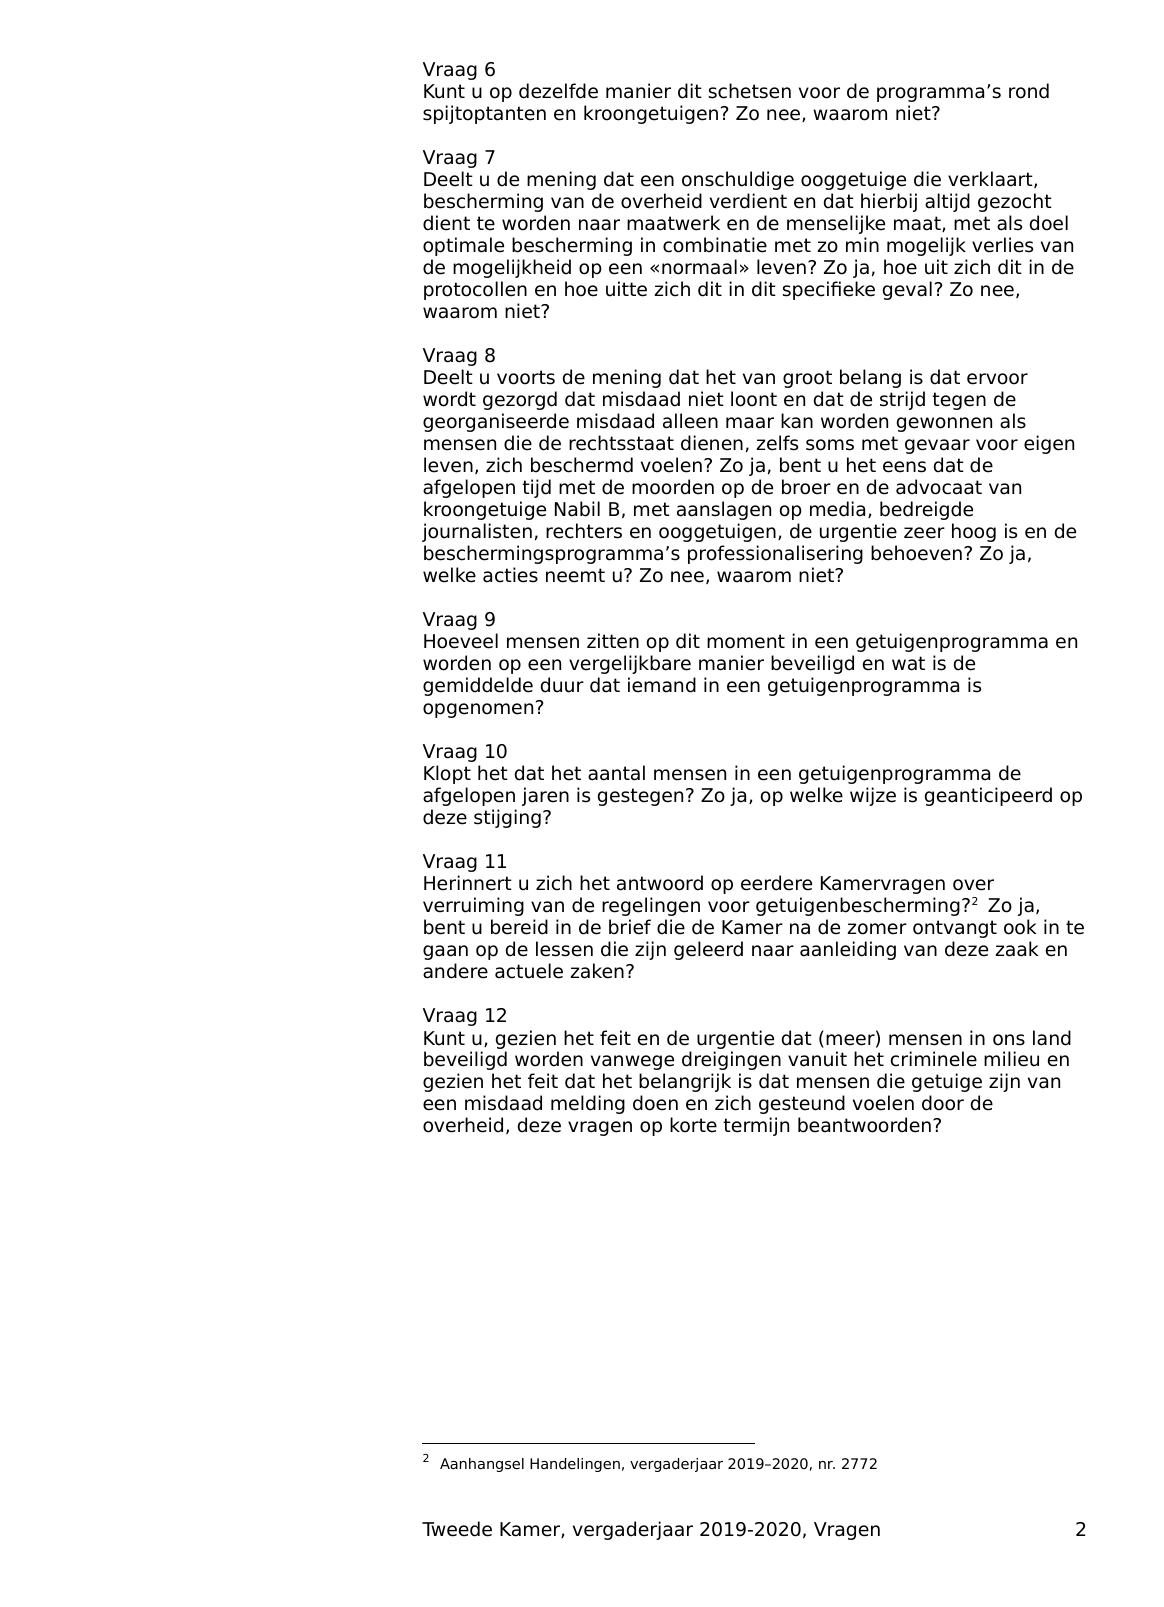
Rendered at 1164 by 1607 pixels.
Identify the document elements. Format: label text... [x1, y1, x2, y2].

text Vraag 10 [422, 741, 1087, 763]
text Vraag 6 [422, 59, 1087, 81]
text Vraag 7 [422, 147, 1087, 169]
text Vraag 12 [422, 1005, 1087, 1027]
text Herinnert u zich het antwoord op eerdere Kamervragen over verruiming van de regelingen voor getuigenbescherming? Zo ja, bent u bereid in de brief die de Kamer na de zomer ontvangt ook in te gaan op de lessen die zijn geleerd naar aanleiding van deze zaak en andere actuele zaken? [422, 873, 1087, 983]
text Klopt het dat het aantal mensen in een getuigenprogramma de afgelopen jaren is gestegen? Zo ja, op welke wijze is geanticipeerd op deze stijging? [422, 763, 1087, 829]
text Kunt u op dezelfde manier dit schetsen voor de programma’s rond spijtoptanten en kroongetuigen? Zo nee, waarom niet? [422, 81, 1087, 125]
text Vraag 8 [422, 345, 1087, 367]
text Kunt u, gezien het feit en de urgentie dat (meer) mensen in ons land beveiligd worden vanwege dreigingen vanuit het criminele milieu en gezien het feit dat het belangrijk is dat mensen die getuige zijn van een misdaad melding doen en zich gesteund voelen door de overheid, deze vragen op korte termijn beantwoorden? [422, 1027, 1087, 1137]
text Deelt u voorts de mening dat het van groot belang is dat ervoor wordt gezorgd dat misdaad niet loont en dat de strijd tegen de georganiseerde misdaad alleen maar kan worden gewonnen als mensen die de rechtsstaat dienen, zelfs soms met gevaar voor eigen leven, zich beschermd voelen? Zo ja, bent u het eens dat de afgelopen tijd met de moorden op de broer en de advocaat van kroongetuige Nabil B, met aanslagen op media, bedreigde journalisten, rechters en ooggetuigen, de urgentie zeer hoog is en de beschermingsprogramma’s professionalisering behoeven? Zo ja, welke acties neemt u? Zo nee, waarom niet? [422, 367, 1087, 587]
text Vraag 9 [422, 609, 1087, 631]
text Vraag 11 [422, 851, 1087, 873]
text Hoeveel mensen zitten op dit moment in een getuigenprogramma en worden op een vergelijkbare manier beveiligd en wat is de gemiddelde duur dat iemand in een getuigenprogramma is opgenomen? [422, 631, 1087, 719]
text Deelt u de mening dat een onschuldige ooggetuige die verklaart, bescherming van de overheid verdient en dat hierbij altijd gezocht dient te worden naar maatwerk en de menselijke maat, met als doel optimale bescherming in combinatie met zo min mogelijk verlies van de mogelijkheid op een «normaal» leven? Zo ja, hoe uit zich dit in de protocollen en hoe uitte zich dit in dit specifieke geval? Zo nee, waarom niet? [422, 169, 1087, 323]
text Aanhangsel Handelingen, vergaderjaar 2019–2020, nr. 2772 [422, 1452, 1087, 1474]
